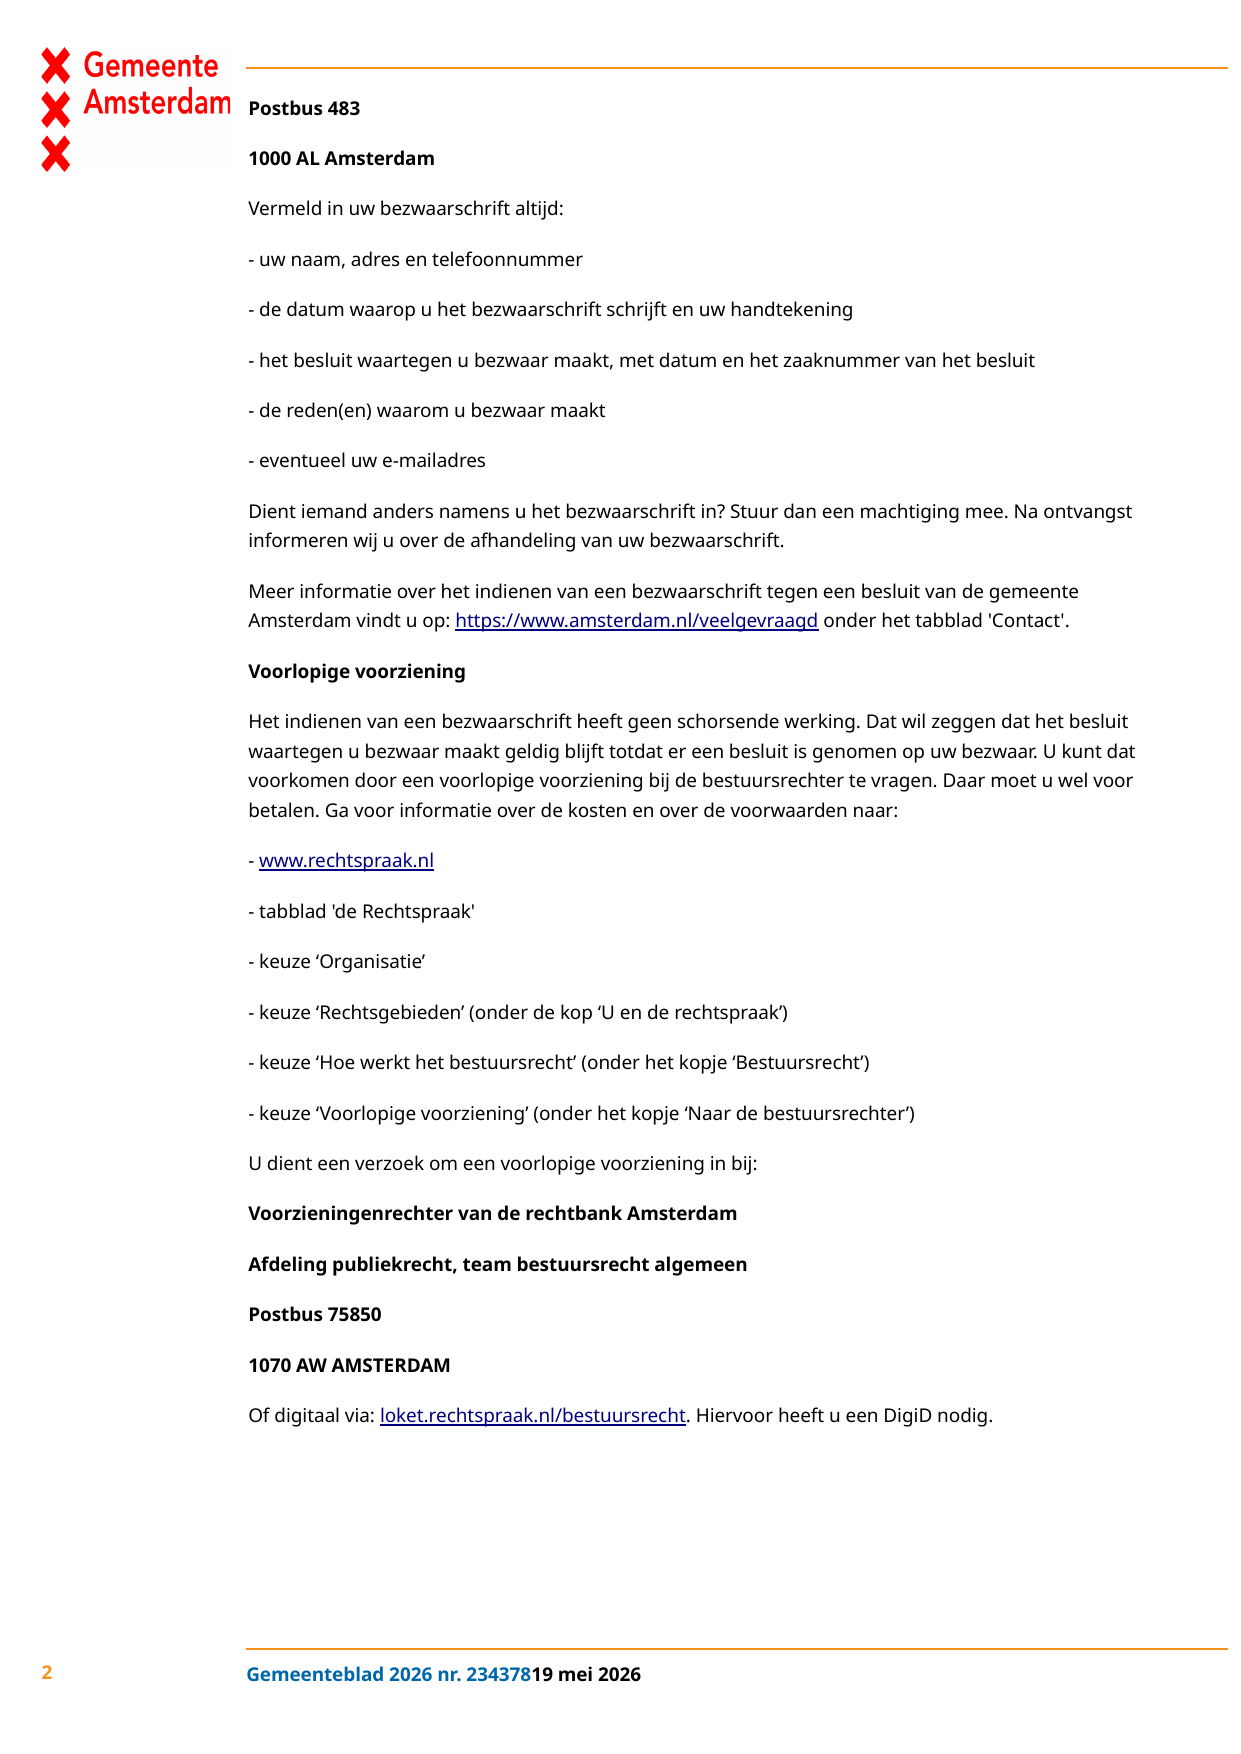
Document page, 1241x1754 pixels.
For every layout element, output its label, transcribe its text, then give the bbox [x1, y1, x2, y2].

text Voorzieningenrechter van de rechtbank Amsterdam [248, 1201, 1152, 1226]
text 1070 AW AMSTERDAM [248, 1352, 1152, 1378]
text Het indienen van een bezwaarschrift heeft geen schorsende werking. Dat wil zeggen dat het besluit waartegen u bezwaar maakt geldig blijft totdat er een besluit is genomen op uw bezwaar. U kunt dat voorkomen door een voorlopige voorziening bij de bestuursrechter te vragen. Daar moet u wel voor betalen. Ga voor informatie over de kosten en over de voorwaarden naar: [248, 708, 1152, 823]
text Meer informatie over het indienen van een bezwaarschrift tegen een besluit van de gemeente Amsterdam vindt u op: https://www.amsterdam.nl/veelgevraagd onder het tabblad 'Contact'. [248, 578, 1152, 633]
text Of digitaal via: loket.rechtspraak.nl/bestuursrecht. Hiervoor heeft u een DigiD nodig. [248, 1402, 1152, 1428]
picture [41, 47, 231, 172]
text - www.rechtspraak.nl [248, 848, 1152, 873]
text - keuze ‘Organisatie’ [248, 948, 1152, 974]
text Postbus 483 [248, 95, 1152, 121]
text U dient een verzoek om een voorlopige voorziening in bij: [248, 1150, 1152, 1176]
text 1000 AL Amsterdam [248, 145, 1152, 171]
text Dient iemand anders namens u het bezwaarschrift in? Stuur dan een machtiging mee. Na ontvangst informeren wij u over de afhandeling van uw bezwaarschrift. [248, 498, 1152, 553]
text - de datum waarop u het bezwaarschrift schrijft en uw handtekening [248, 296, 1152, 322]
text Afdeling publiekrecht, team bestuursrecht algemeen [248, 1251, 1152, 1277]
text - tabblad 'de Rechtspraak' [248, 898, 1152, 924]
text - keuze ‘Rechtsgebieden’ (onder de kop ‘U en de rechtspraak’) [248, 999, 1152, 1025]
text - keuze ‘Hoe werkt het bestuursrecht’ (onder het kopje ‘Bestuursrecht’) [248, 1049, 1152, 1075]
text Vermeld in uw bezwaarschrift altijd: [248, 196, 1152, 221]
text - uw naam, adres en telefoonnummer [248, 246, 1152, 272]
text - de reden(en) waarom u bezwaar maakt [248, 397, 1152, 423]
text - het besluit waartegen u bezwaar maakt, met datum en het zaaknummer van het besluit [248, 347, 1152, 373]
text Postbus 75850 [248, 1301, 1152, 1327]
text - eventueel uw e-mailadres [248, 448, 1152, 473]
text - keuze ‘Voorlopige voorziening’ (onder het kopje ‘Naar de bestuursrechter’) [248, 1100, 1152, 1126]
text Voorlopige voorziening [248, 658, 1152, 684]
